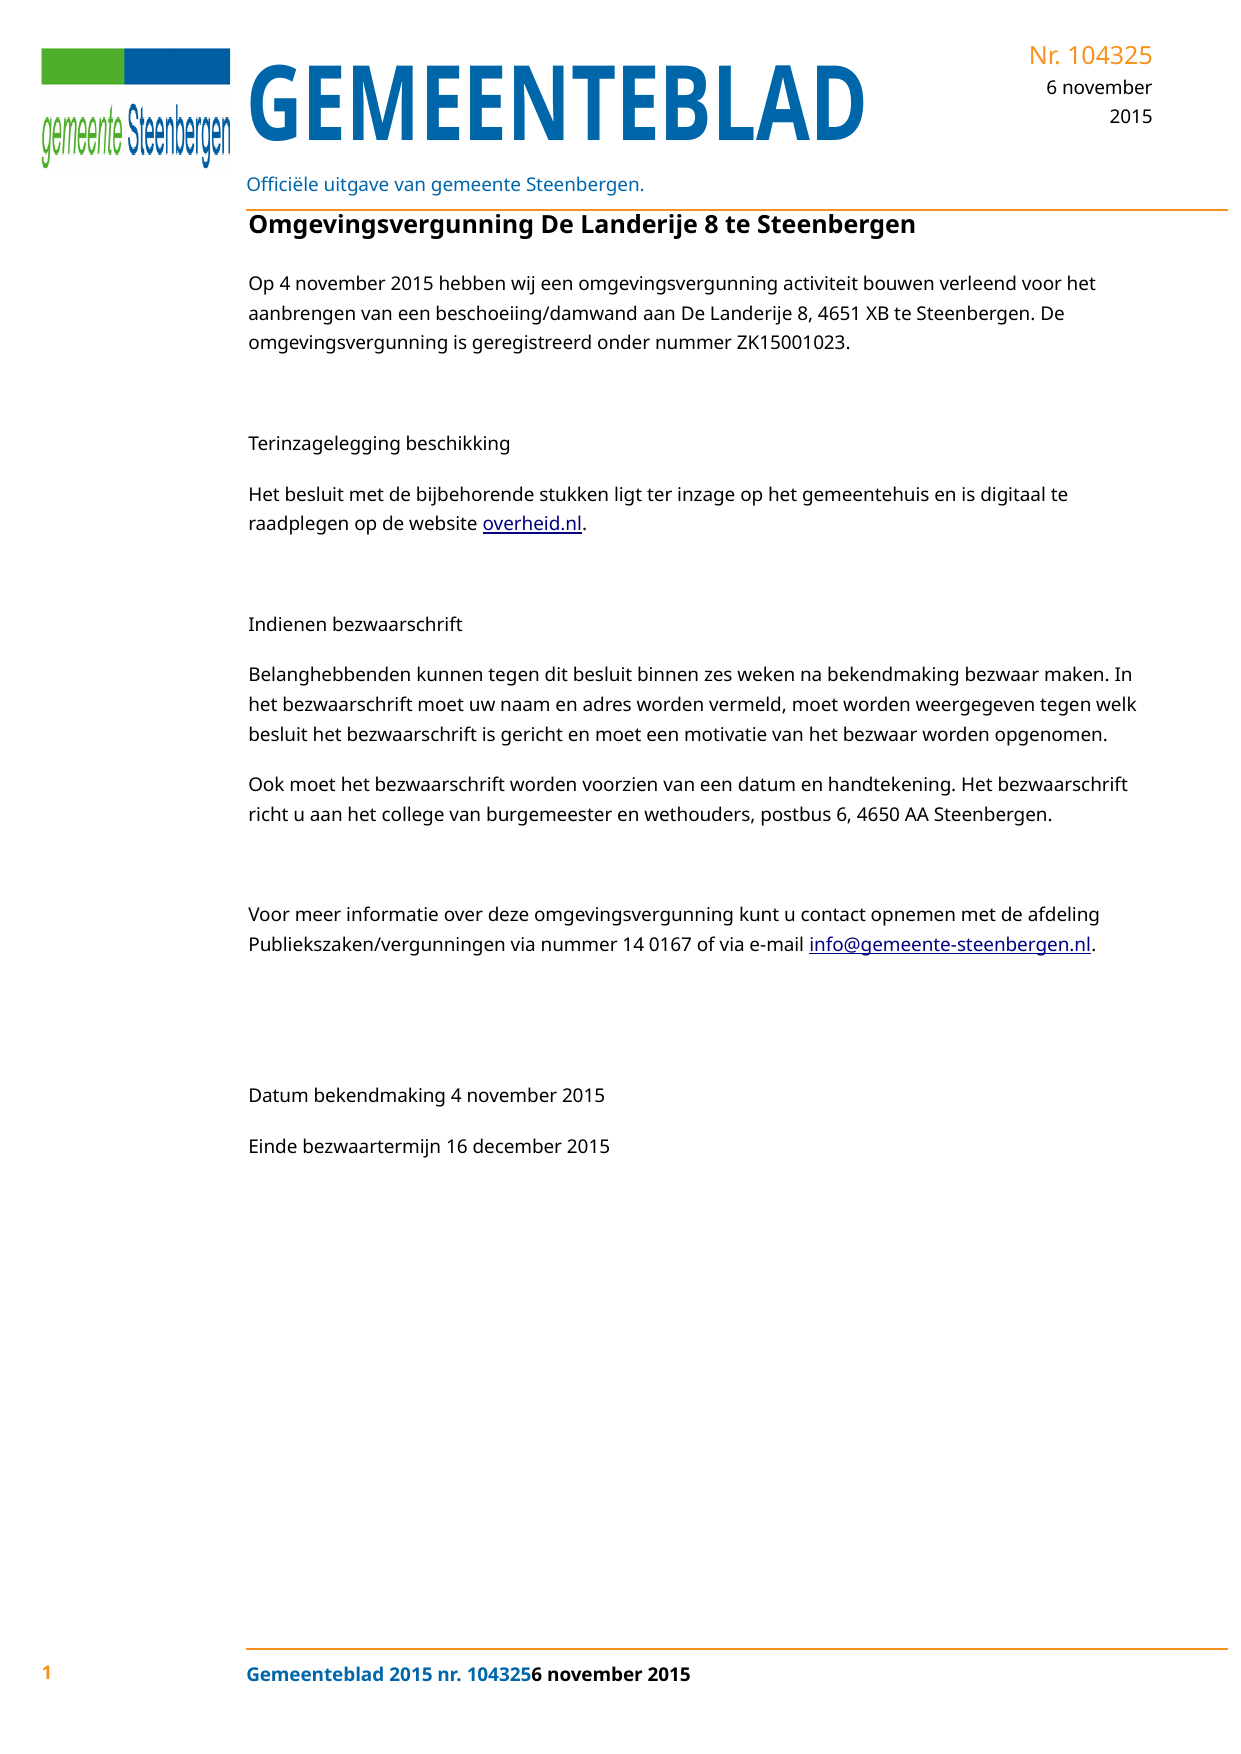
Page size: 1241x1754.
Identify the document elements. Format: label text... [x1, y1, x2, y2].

text Datum bekendmaking 4 november 2015 [248, 1082, 1152, 1108]
text Belanghebbenden kunnen tegen dit besluit binnen zes weken na bekendmaking bezwaar maken. In het bezwaarschrift moet uw naam en adres worden vermeld, moet worden weergegeven tegen welk besluit het bezwaarschrift is gericht en moet een motivatie van het bezwaar worden opgenomen. [248, 662, 1152, 746]
text Einde bezwaartermijn 16 december 2015 [248, 1133, 1152, 1158]
text Voor meer informatie over deze omgevingsvergunning kunt u contact opnemen met de afdeling Publiekszaken/vergunningen via nummer 14 0167 of via e-mail info@gemeente-steenbergen.nl. [248, 902, 1152, 957]
text Op 4 november 2015 hebben wij een omgevingsvergunning activiteit bouwen verleend voor het aanbrengen van een beschoeiing/damwand aan De Landerije 8, 4651 XB te Steenbergen. De omgevingsvergunning is geregistreerd onder nummer ZK15001023. [248, 270, 1152, 355]
text Ook moet het bezwaarschrift worden voorzien van een datum en handtekening. Het bezwaarschrift richt u aan het college van burgemeester en wethouders, postbus 6, 4650 AA Steenbergen. [248, 771, 1152, 826]
text Het besluit met de bijbehorende stukken ligt ter inzage op het gemeentehuis en is digitaal te raadplegen op de website overheid.nl. [248, 481, 1152, 536]
text Indienen bezwaarschrift [248, 611, 1152, 637]
picture [41, 47, 231, 172]
text Omgevingsvergunning De Landerije 8 te Steenbergen [248, 211, 1152, 241]
text Terinzagelegging beschikking [248, 430, 1152, 456]
